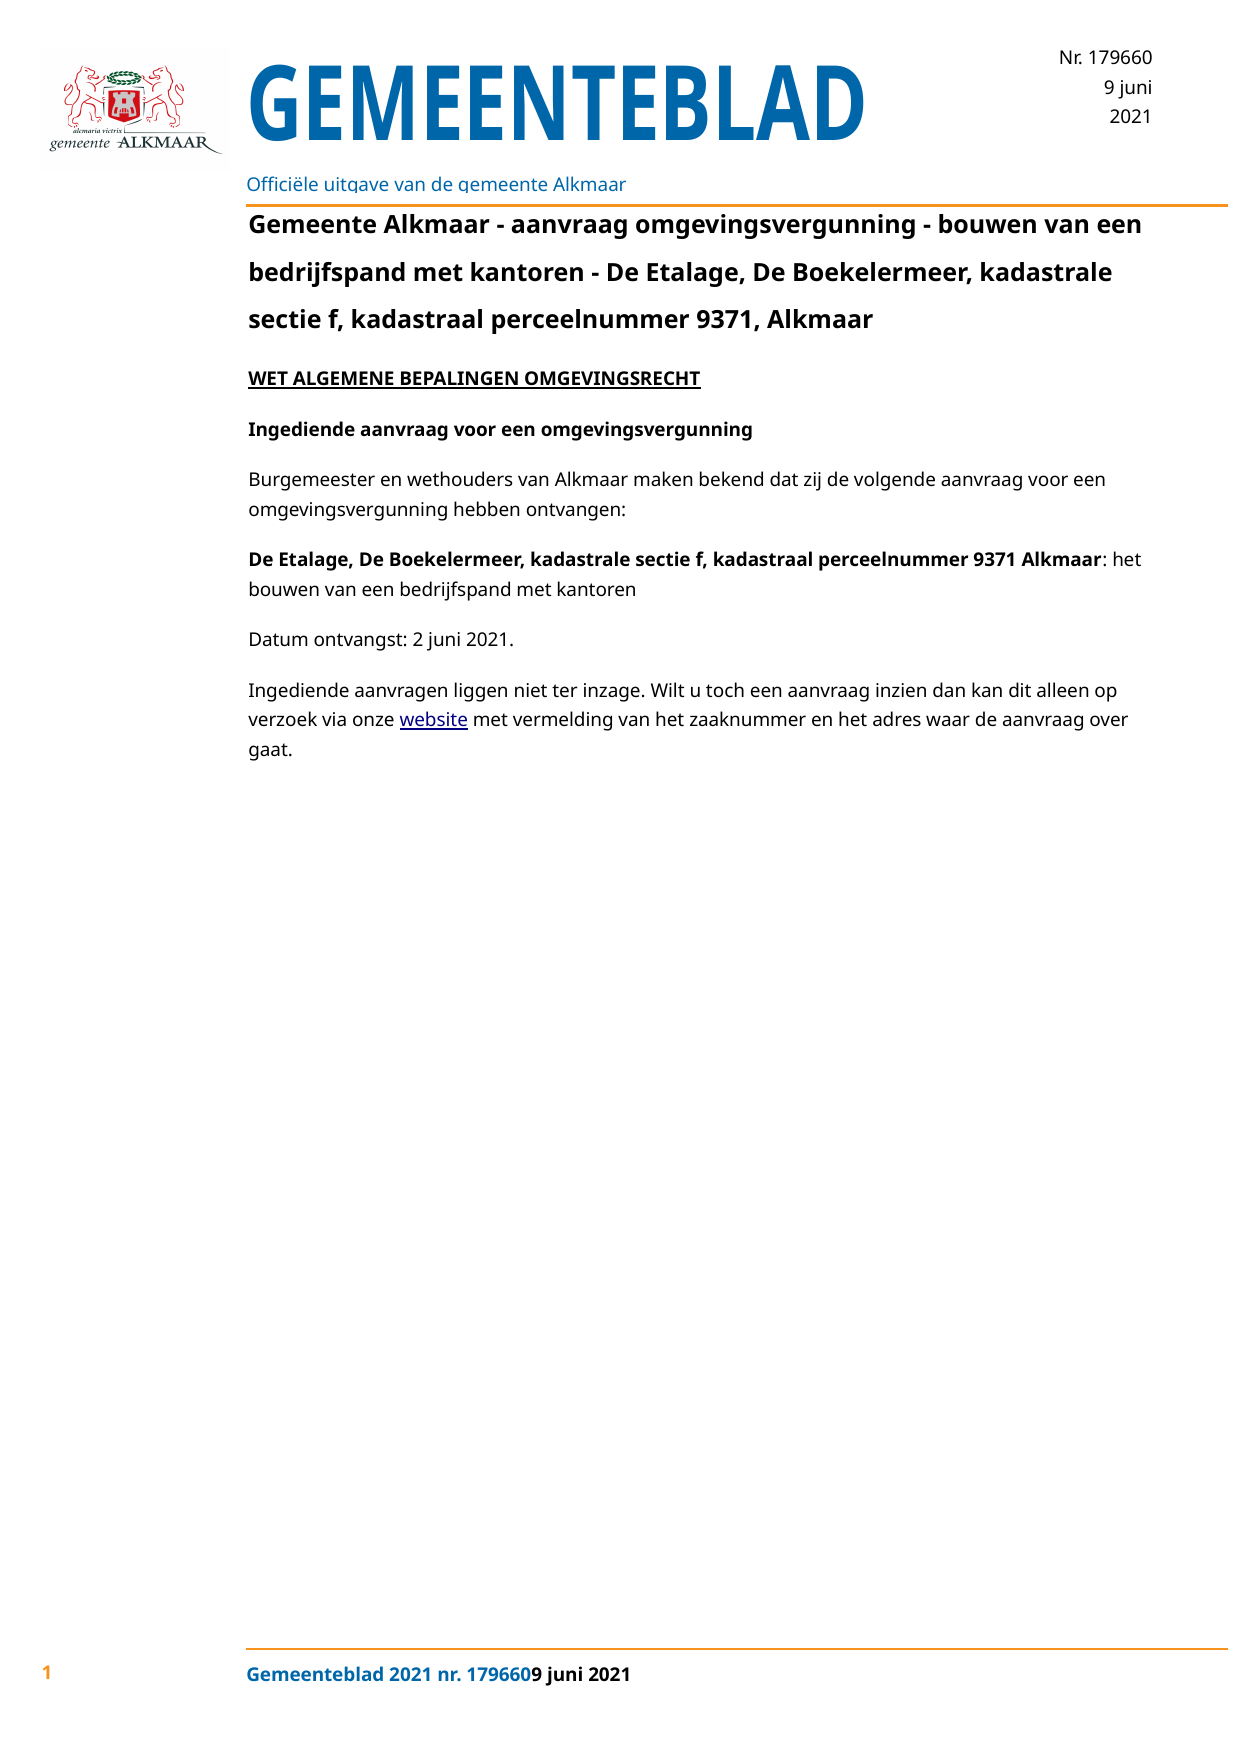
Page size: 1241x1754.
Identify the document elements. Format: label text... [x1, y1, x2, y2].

text WET ALGEMENE BEPALINGEN OMGEVINGSRECHT [248, 366, 1152, 391]
text Burgemeester en wethouders van Alkmaar maken bekend dat zij de volgende aanvraag voor een omgevingsvergunning hebben ontvangen: [248, 466, 1152, 522]
text Ingediende aanvragen liggen niet ter inzage. Wilt u toch een aanvraag inzien dan kan dit alleen op verzoek via onze website met vermelding van het zaaknummer en het adres waar de aanvraag over gaat. [248, 677, 1152, 762]
text Gemeente Alkmaar - aanvraag omgevingsvergunning - bouwen van een bedrijfspand met kantoren - De Etalage, De Boekelermeer, kadastrale sectie f, kadastraal perceelnummer 9371, Alkmaar [248, 207, 1152, 336]
picture [41, 47, 231, 172]
text Ingediende aanvraag voor een omgevingsvergunning [248, 416, 1152, 442]
text Datum ontvangst: 2 juni 2021. [248, 626, 1152, 652]
text De Etalage, De Boekelermeer, kadastrale sectie f, kadastraal perceelnummer 9371 Alkmaar: het bouwen van een bedrijfspand met kantoren [248, 546, 1152, 602]
